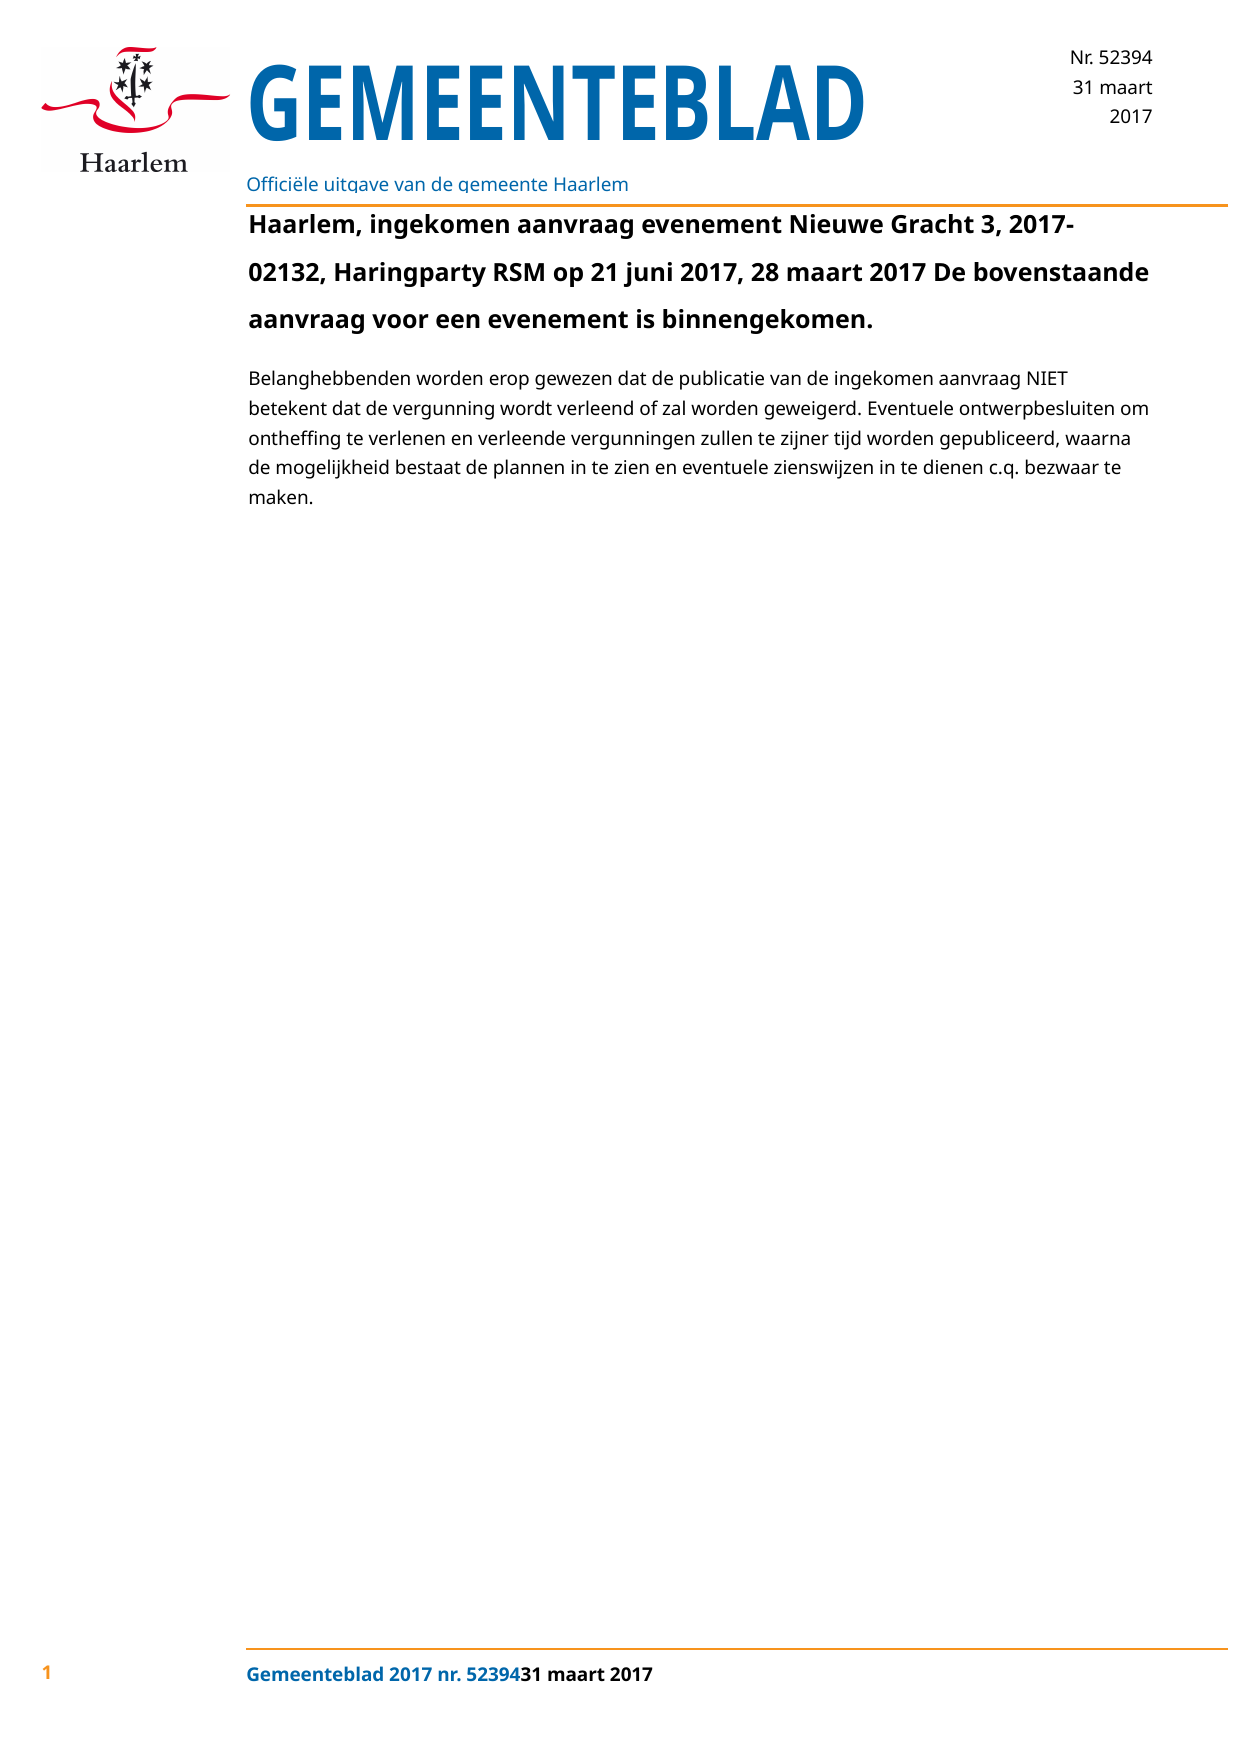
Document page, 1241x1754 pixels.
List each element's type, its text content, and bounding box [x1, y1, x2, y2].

text Haarlem, ingekomen aanvraag evenement Nieuwe Gracht 3, 2017-02132, Haringparty RSM op 21 juni 2017, 28 maart 2017 De bovenstaande aanvraag voor een evenement is binnengekomen. [248, 207, 1152, 336]
text Belanghebbenden worden erop gewezen dat de publicatie van de ingekomen aanvraag NIET betekent dat de vergunning wordt verleend of zal worden geweigerd. Eventuele ontwerpbesluiten om ontheffing te verlenen en verleende vergunningen zullen te zijner tijd worden gepubliceerd, waarna de mogelijkheid bestaat de plannen in te zien en eventuele zienswijzen in te dienen c.q. bezwaar te maken. [248, 366, 1152, 509]
picture [41, 47, 231, 172]
